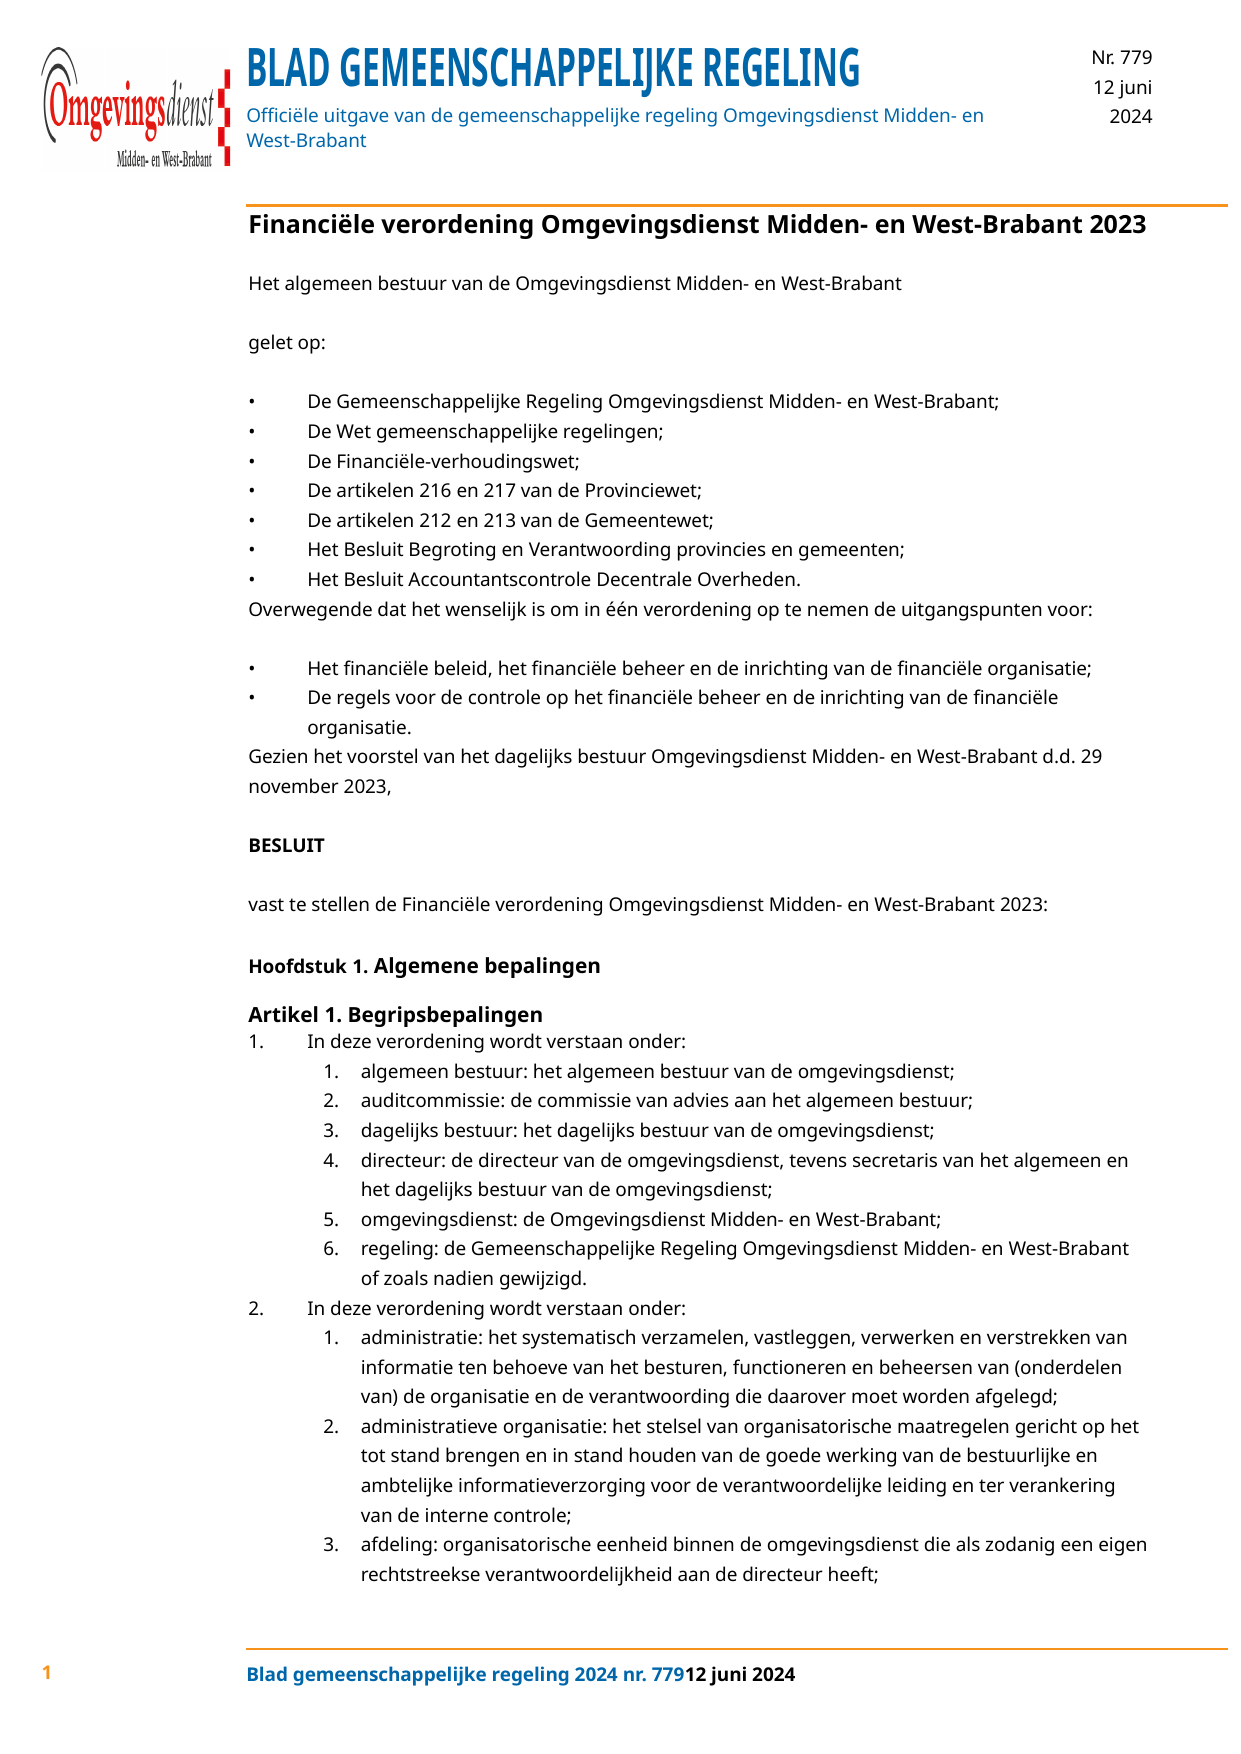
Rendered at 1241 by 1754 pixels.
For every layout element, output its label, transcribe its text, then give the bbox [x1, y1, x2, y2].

list directeur: de directeur van de omgevingsdienst, tevens secretaris van het algemeen en het dagelijks bestuur van de omgevingsdienst; [323, 1147, 1152, 1202]
text Financiële verordening Omgevingsdienst Midden- en West-Brabant 2023 [248, 207, 1152, 241]
list administratieve organisatie: het stelsel van organisatorische maatregelen gericht op het tot stand brengen en in stand houden van de goede werking van de bestuurlijke en ambtelijke informatieverzorging voor de verantwoordelijke leiding en ter verankering van de interne controle; [323, 1413, 1152, 1527]
list dagelijks bestuur: het dagelijks bestuur van de omgevingsdienst; [323, 1117, 1152, 1143]
list De artikelen 216 en 217 van de Provinciewet; [248, 477, 1152, 503]
list Het Besluit Accountantscontrole Decentrale Overheden. [248, 566, 1152, 592]
picture [41, 47, 231, 172]
list De Wet gemeenschappelijke regelingen; [248, 418, 1152, 444]
list In deze verordening wordt verstaan onder: [248, 1028, 1152, 1054]
list Het financiële beleid, het financiële beheer en de inrichting van de financiële organisatie; [248, 655, 1152, 681]
list omgevingsdienst: de Omgevingsdienst Midden- en West-Brabant; [323, 1206, 1152, 1232]
list administratie: het systematisch verzamelen, vastleggen, verwerken en verstrekken van informatie ten behoeve van het besturen, functioneren en beheersen van (onderdelen van) de organisatie en de verantwoording die daarover moet worden afgelegd; [323, 1324, 1152, 1409]
text Gezien het voorstel van het dagelijks bestuur Omgevingsdienst Midden- en West-Brabant d.d. 29 november 2023, [248, 744, 1152, 799]
list regeling: de Gemeenschappelijke Regeling Omgevingsdienst Midden- en West-Brabant of zoals nadien gewijzigd. [323, 1236, 1152, 1291]
list algemeen bestuur: het algemeen bestuur van de omgevingsdienst; [323, 1058, 1152, 1084]
list In deze verordening wordt verstaan onder: [248, 1295, 1152, 1320]
text vast te stellen de Financiële verordening Omgevingsdienst Midden- en West-Brabant 2023: [248, 892, 1152, 917]
text Hoofdstuk 1. Algemene bepalingen [248, 951, 1152, 979]
list De Gemeenschappelijke Regeling Omgevingsdienst Midden- en West-Brabant; [248, 389, 1152, 414]
text Het algemeen bestuur van de Omgevingsdienst Midden- en West-Brabant [248, 270, 1152, 296]
list De Financiële-verhoudingswet; [248, 448, 1152, 473]
text BESLUIT [248, 832, 1152, 858]
text Artikel 1. Begripsbepalingen [248, 1000, 1152, 1028]
list auditcommissie: de commissie van advies aan het algemeen bestuur; [323, 1088, 1152, 1113]
list De artikelen 212 en 213 van de Gemeentewet; [248, 507, 1152, 533]
text Overwegende dat het wenselijk is om in één verordening op te nemen de uitgangspunten voor: [248, 596, 1152, 621]
list De regels voor de controle op het financiële beheer en de inrichting van de financiële organisatie. [248, 684, 1152, 740]
list afdeling: organisatorische eenheid binnen de omgevingsdienst die als zodanig een eigen rechtstreekse verantwoordelijkheid aan de directeur heeft; [323, 1531, 1152, 1587]
list Het Besluit Begroting en Verantwoording provincies en gemeenten; [248, 537, 1152, 562]
text gelet op: [248, 329, 1152, 355]
